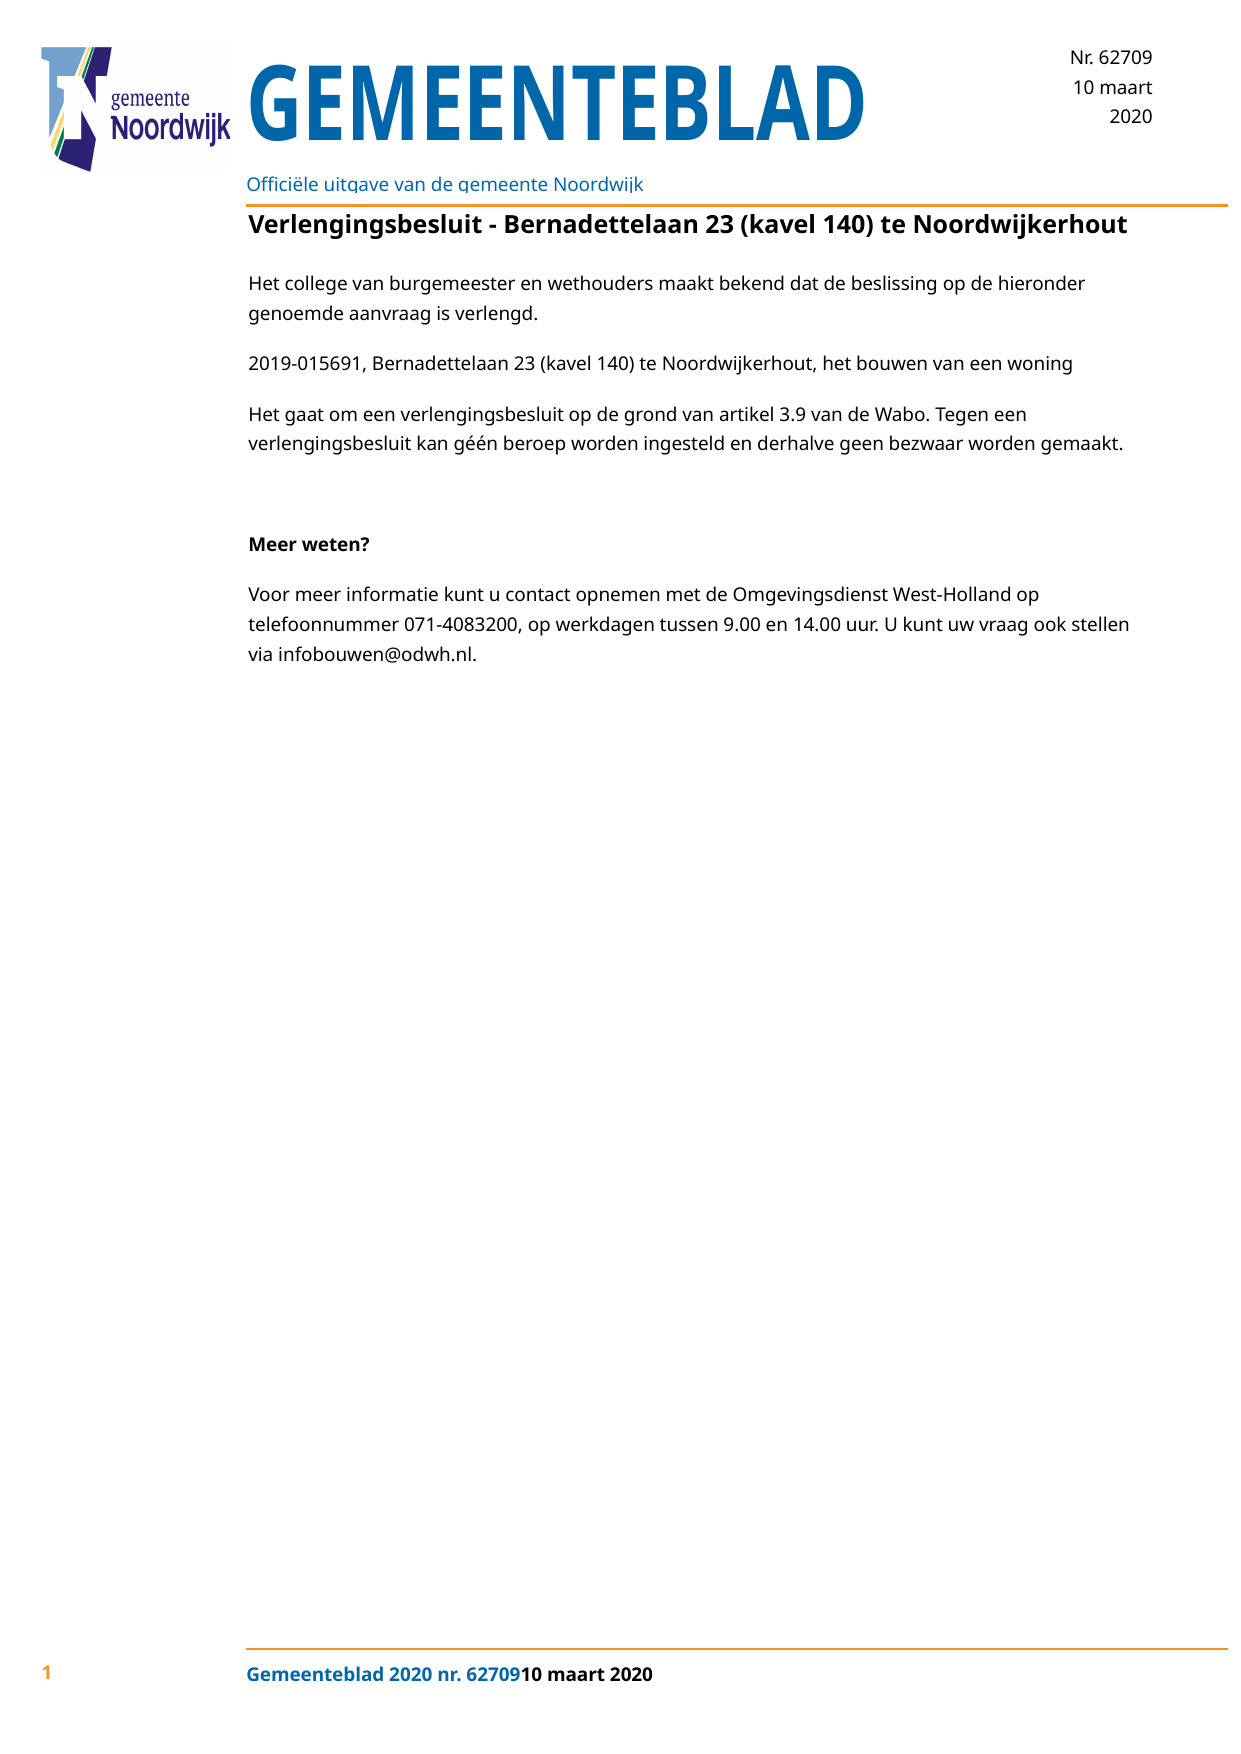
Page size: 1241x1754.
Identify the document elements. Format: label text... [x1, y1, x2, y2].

text 2019-015691, Bernadettelaan 23 (kavel 140) te Noordwijkerhout, het bouwen van een woning [248, 350, 1152, 376]
text Verlengingsbesluit - Bernadettelaan 23 (kavel 140) te Noordwijkerhout [248, 207, 1152, 241]
text Meer weten? [248, 531, 1152, 557]
picture [41, 47, 231, 172]
text Voor meer informatie kunt u contact opnemen met de Omgevingsdienst West-Holland op telefoonnummer 071-4083200, op werkdagen tussen 9.00 en 14.00 uur. U kunt uw vraag ook stellen via infobouwen@odwh.nl. [248, 582, 1152, 666]
text Het gaat om een verlengingsbesluit op de grond van artikel 3.9 van de Wabo. Tegen een verlengingsbesluit kan géén beroep worden ingesteld en derhalve geen bezwaar worden gemaakt. [248, 401, 1152, 456]
text Het college van burgemeester en wethouders maakt bekend dat de beslissing op de hieronder genoemde aanvraag is verlengd. [248, 270, 1152, 326]
